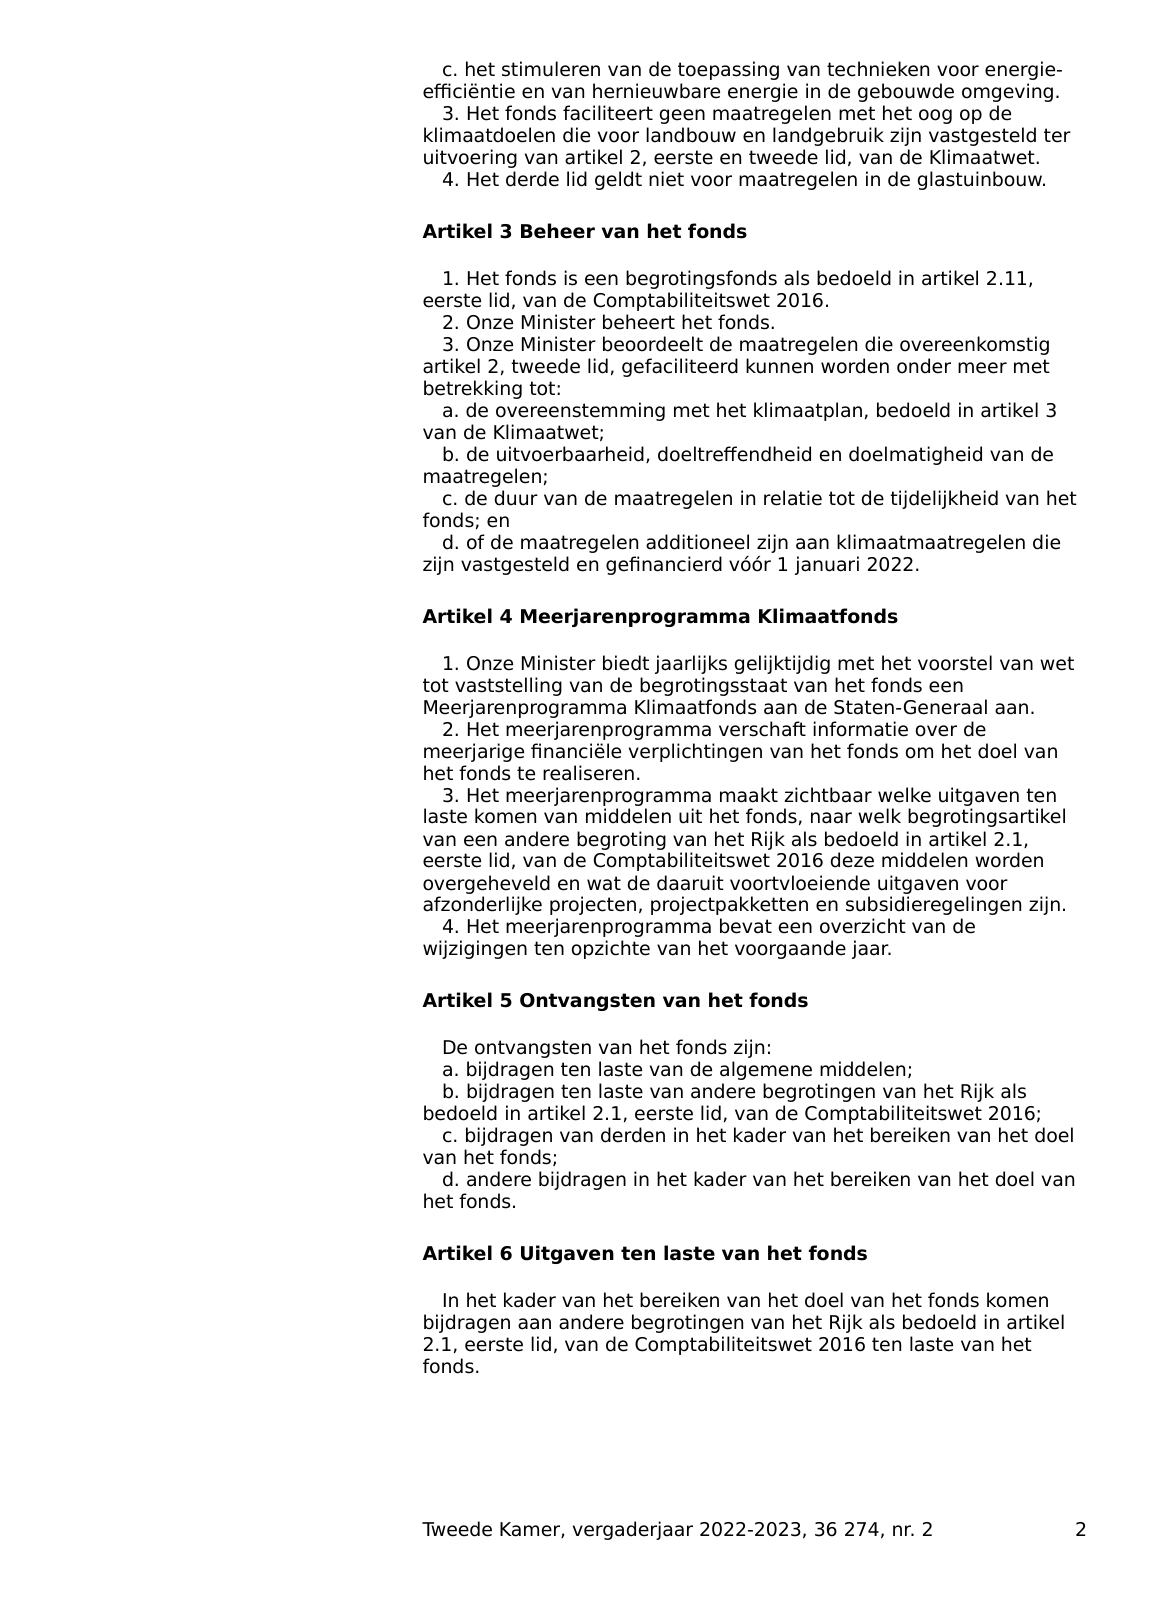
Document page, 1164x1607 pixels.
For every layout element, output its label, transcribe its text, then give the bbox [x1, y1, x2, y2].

subtitle Artikel 6 Uitgaven ten laste van het fonds [422, 1243, 1087, 1265]
text 4. Het meerjarenprogramma bevat een overzicht van de wijzigingen ten opzichte van het voorgaande jaar. [422, 916, 1087, 960]
text b. bijdragen ten laste van andere begrotingen van het Rijk als bedoeld in artikel 2.1, eerste lid, van de Comptabiliteitswet 2016; [422, 1081, 1087, 1125]
text 1. Onze Minister biedt jaarlijks gelijktijdig met het voorstel van wet tot vaststelling van de begrotingsstaat van het fonds een Meerjarenprogramma Klimaatfonds aan de Staten-Generaal aan. [422, 653, 1087, 718]
subtitle Artikel 4 Meerjarenprogramma Klimaatfonds [422, 606, 1087, 628]
text a. de overeenstemming met het klimaatplan, bedoeld in artikel 3 van de Klimaatwet; [422, 400, 1087, 444]
text c. het stimuleren van de toepassing van technieken voor energie-efficiëntie en van hernieuwbare energie in de gebouwde omgeving. [422, 59, 1087, 103]
text In het kader van het bereiken van het doel van het fonds komen bijdragen aan andere begrotingen van het Rijk als bedoeld in artikel 2.1, eerste lid, van de Comptabiliteitswet 2016 ten laste van het fonds. [422, 1290, 1087, 1378]
text 1. Het fonds is een begrotingsfonds als bedoeld in artikel 2.11, eerste lid, van de Comptabiliteitswet 2016. [422, 268, 1087, 312]
text a. bijdragen ten laste van de algemene middelen; [422, 1059, 1087, 1081]
text 2. Onze Minister beheert het fonds. [422, 312, 1087, 334]
text 3. Onze Minister beoordeelt de maatregelen die overeenkomstig artikel 2, tweede lid, gefaciliteerd kunnen worden onder meer met betrekking tot: [422, 334, 1087, 400]
text b. de uitvoerbaarheid, doeltreffendheid en doelmatigheid van de maatregelen; [422, 444, 1087, 488]
text 2. Het meerjarenprogramma verschaft informatie over de meerjarige financiële verplichtingen van het fonds om het doel van het fonds te realiseren. [422, 718, 1087, 784]
text c. de duur van de maatregelen in relatie tot de tijdelijkheid van het fonds; en [422, 488, 1087, 532]
text d. andere bijdragen in het kader van het bereiken van het doel van het fonds. [422, 1169, 1087, 1213]
subtitle Artikel 3 Beheer van het fonds [422, 221, 1087, 243]
subtitle Artikel 5 Ontvangsten van het fonds [422, 990, 1087, 1012]
text 3. Het meerjarenprogramma maakt zichtbaar welke uitgaven ten laste komen van middelen uit het fonds, naar welk begrotingsartikel van een andere begroting van het Rijk als bedoeld in artikel 2.1, eerste lid, van de Comptabiliteitswet 2016 deze middelen worden overgeheveld en wat de daaruit voortvloeiende uitgaven voor afzonderlijke projecten, projectpakketten en subsidieregelingen zijn. [422, 784, 1087, 916]
text c. bijdragen van derden in het kader van het bereiken van het doel van het fonds; [422, 1125, 1087, 1169]
text d. of de maatregelen additioneel zijn aan klimaatmaatregelen die zijn vastgesteld en gefinancierd vóór 1 januari 2022. [422, 532, 1087, 576]
text 3. Het fonds faciliteert geen maatregelen met het oog op de klimaatdoelen die voor landbouw en landgebruik zijn vastgesteld ter uitvoering van artikel 2, eerste en tweede lid, van de Klimaatwet. [422, 103, 1087, 169]
text 4. Het derde lid geldt niet voor maatregelen in de glastuinbouw. [422, 169, 1087, 191]
text De ontvangsten van het fonds zijn: [422, 1037, 1087, 1059]
